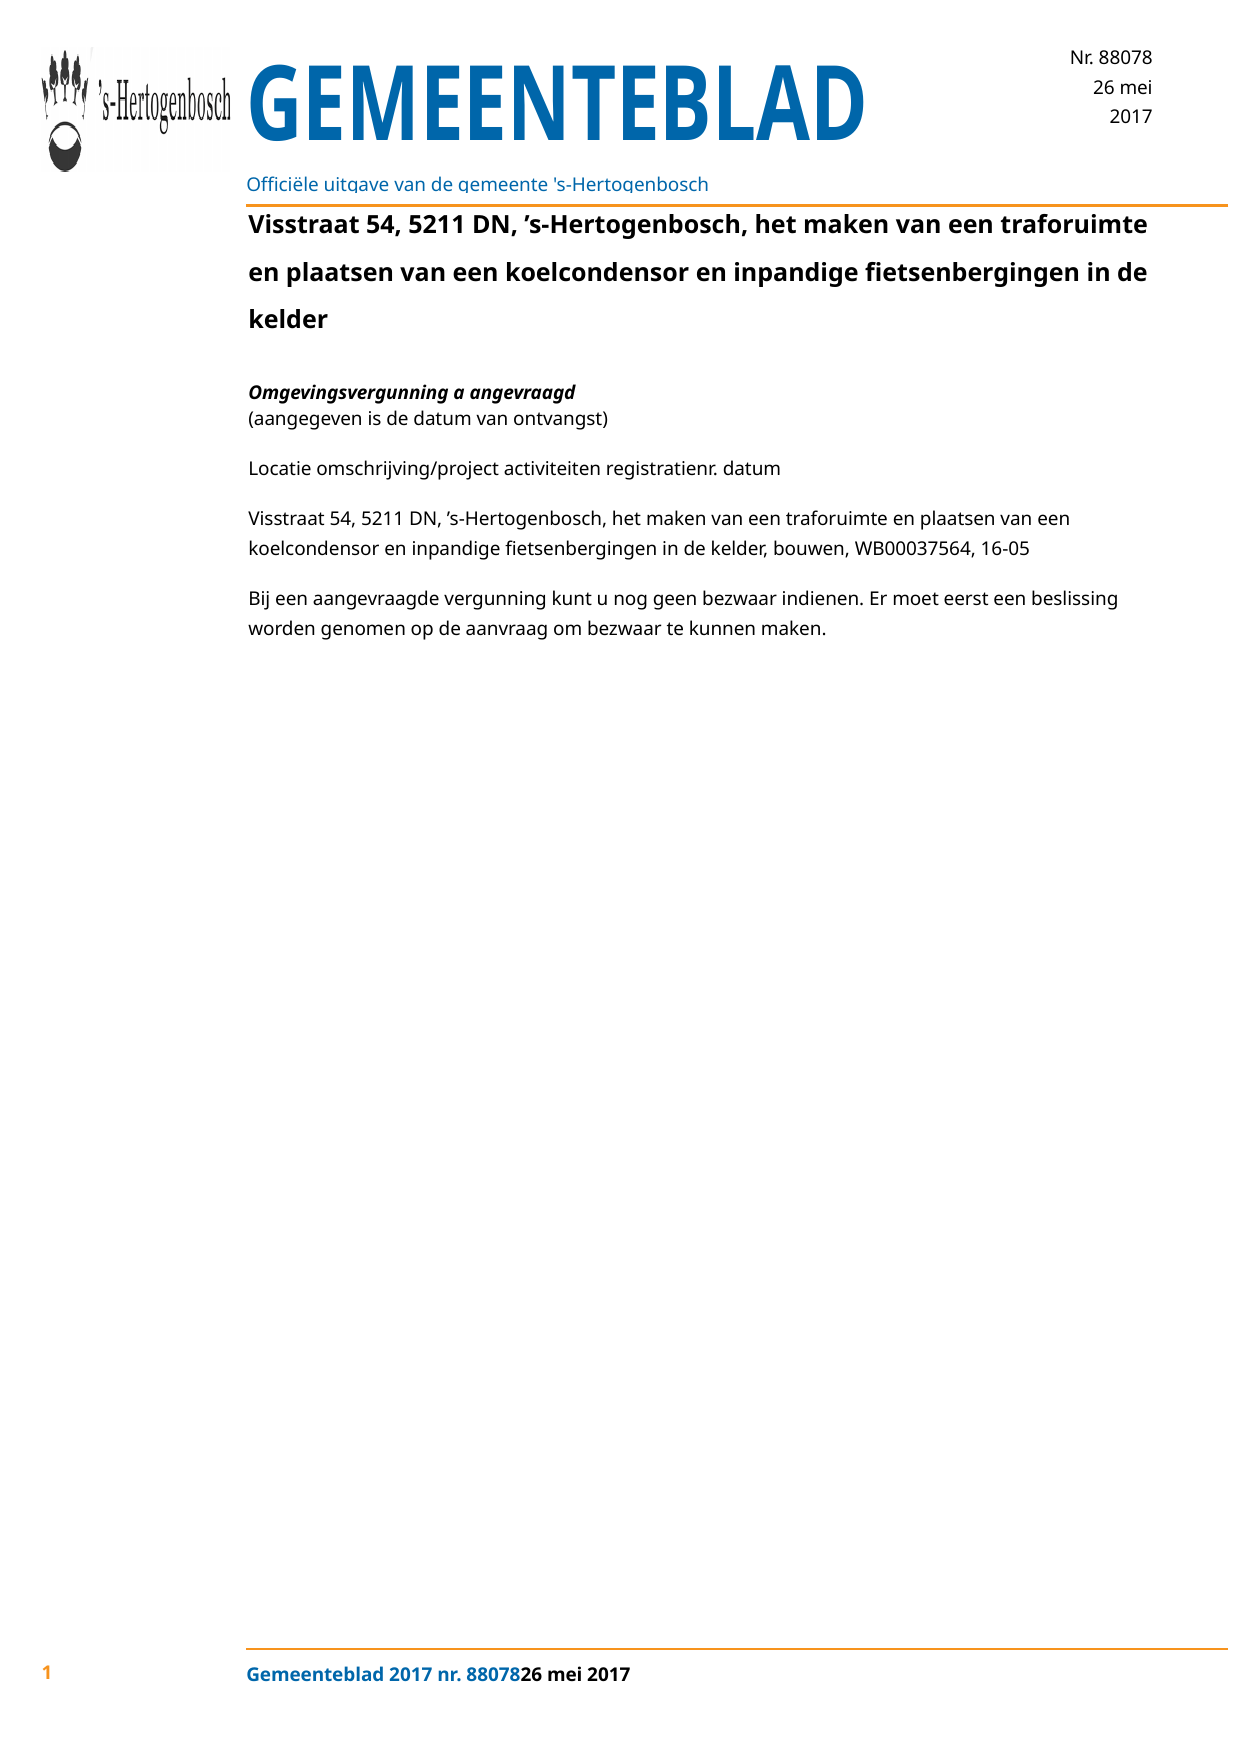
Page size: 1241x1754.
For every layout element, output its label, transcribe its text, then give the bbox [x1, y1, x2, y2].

text Visstraat 54, 5211 DN, ’s-Hertogenbosch, het maken van een traforuimte en plaatsen van een koelcondensor en inpandige fietsenbergingen in de kelder [248, 207, 1152, 336]
text Bij een aangevraagde vergunning kunt u nog geen bezwaar indienen. Er moet eerst een beslissing worden genomen op de aanvraag om bezwaar te kunnen maken. [248, 586, 1152, 641]
text Visstraat 54, 5211 DN, ’s-Hertogenbosch, het maken van een traforuimte en plaatsen van een koelcondensor en inpandige fietsenbergingen in de kelder, bouwen, WB00037564, 16-05 [248, 506, 1152, 561]
picture [41, 47, 231, 172]
text Locatie omschrijving/project activiteiten registratienr. datum [248, 455, 1152, 481]
text (aangegeven is de datum van ontvangst) [248, 405, 1152, 431]
text Omgevingsvergunning a angevraagd [248, 379, 1152, 405]
